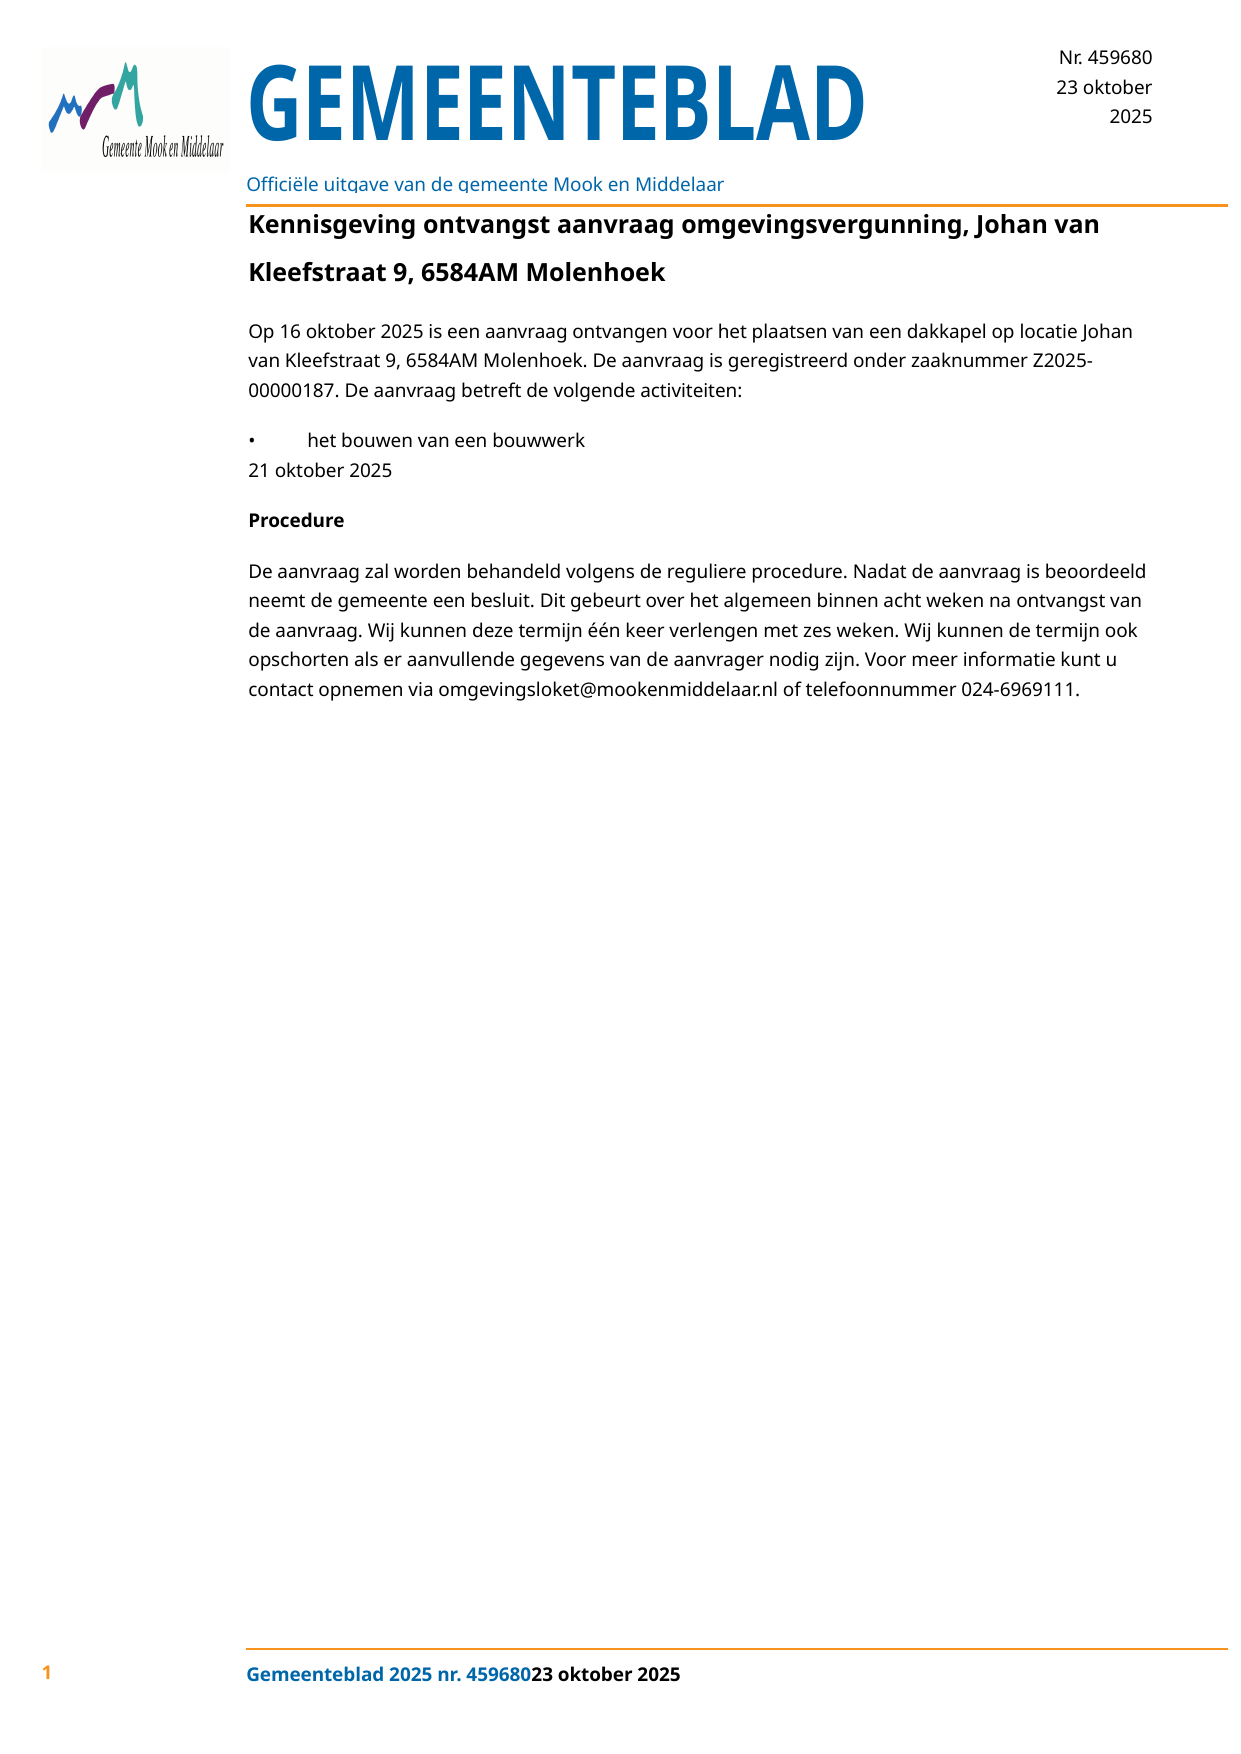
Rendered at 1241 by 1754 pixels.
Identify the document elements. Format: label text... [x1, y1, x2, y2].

text 21 oktober 2025 [248, 457, 1152, 483]
list het bouwen van een bouwwerk [248, 427, 1152, 453]
text Kennisgeving ontvangst aanvraag omgevingsvergunning, Johan van Kleefstraat 9, 6584AM Molenhoek [248, 207, 1152, 288]
text Op 16 oktober 2025 is een aanvraag ontvangen voor het plaatsen van een dakkapel op locatie Johan van Kleefstraat 9, 6584AM Molenhoek. De aanvraag is geregistreerd onder zaaknummer Z2025-00000187. De aanvraag betreft de volgende activiteiten: [248, 318, 1152, 403]
text Procedure [248, 507, 1152, 533]
text De aanvraag zal worden behandeld volgens de reguliere procedure. Nadat de aanvraag is beoordeeld neemt de gemeente een besluit. Dit gebeurt over het algemeen binnen acht weken na ontvangst van de aanvraag. Wij kunnen deze termijn één keer verlengen met zes weken. Wij kunnen de termijn ook opschorten als er aanvullende gegevens van de aanvrager nodig zijn. Voor meer informatie kunt u contact opnemen via omgevingsloket@mookenmiddelaar.nl of telefoonnummer 024-6969111. [248, 558, 1152, 702]
picture [41, 47, 231, 172]
